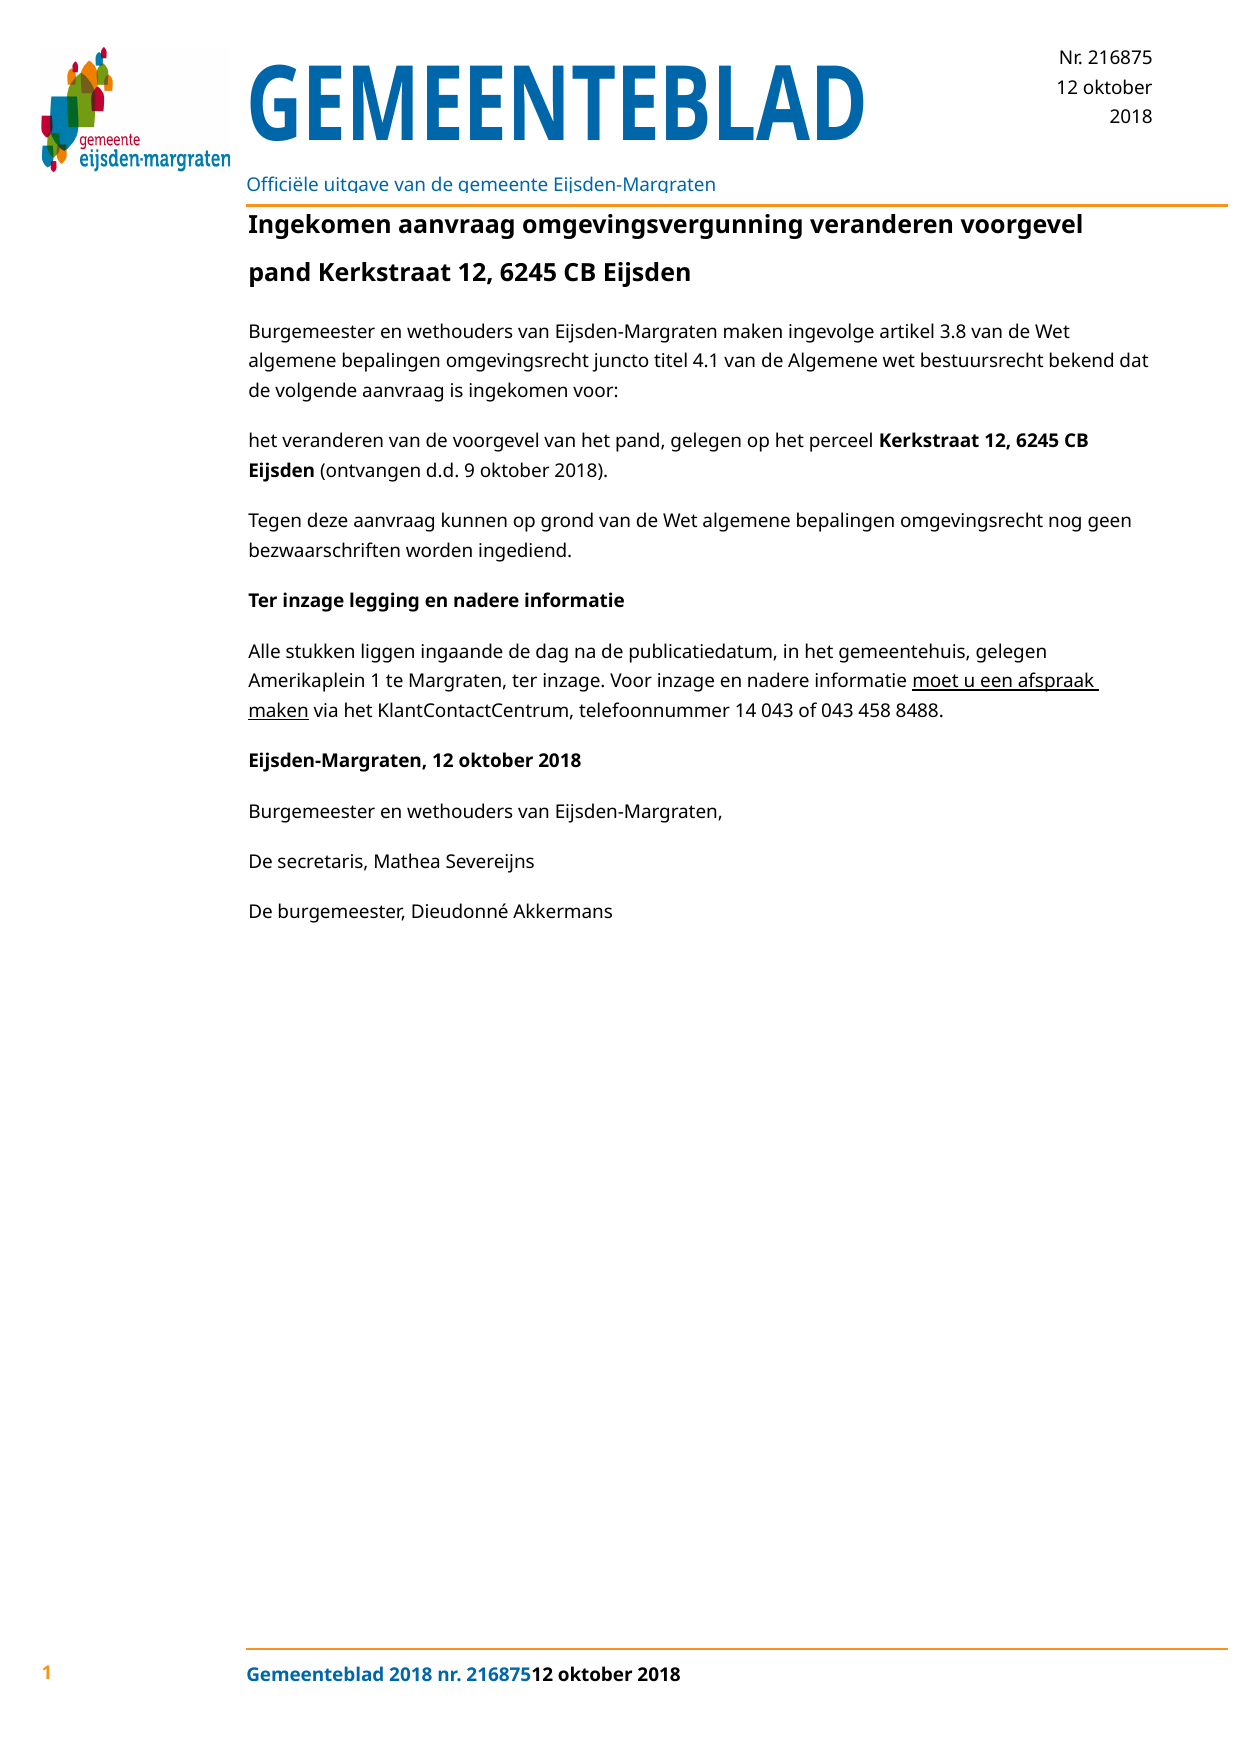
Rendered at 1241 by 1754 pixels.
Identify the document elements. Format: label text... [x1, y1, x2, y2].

text Tegen deze aanvraag kunnen op grond van de Wet algemene bepalingen omgevingsrecht nog geen bezwaarschriften worden ingediend. [248, 507, 1152, 563]
text Ingekomen aanvraag omgevingsvergunning veranderen voorgevel pand Kerkstraat 12, 6245 CB Eijsden [248, 207, 1152, 288]
text Ter inzage legging en nadere informatie [248, 587, 1152, 613]
text het veranderen van de voorgevel van het pand, gelegen op het perceel Kerkstraat 12, 6245 CB Eijsden (ontvangen d.d. 9 oktober 2018). [248, 427, 1152, 483]
text Burgemeester en wethouders van Eijsden-Margraten, [248, 798, 1152, 824]
text De burgemeester, Dieudonné Akkermans [248, 899, 1152, 924]
text Burgemeester en wethouders van Eijsden-Margraten maken ingevolge artikel 3.8 van de Wet algemene bepalingen omgevingsrecht juncto titel 4.1 van de Algemene wet bestuursrecht bekend dat de volgende aanvraag is ingekomen voor: [248, 318, 1152, 403]
text Alle stukken liggen ingaande de dag na de publicatiedatum, in het gemeentehuis, gelegen Amerikaplein 1 te Margraten, ter inzage. Voor inzage en nadere informatie moet u een afspraak maken via het KlantContactCentrum, telefoonnummer 14 043 of 043 458 8488. [248, 638, 1152, 723]
text Eijsden-Margraten, 12 oktober 2018 [248, 747, 1152, 773]
text De secretaris, Mathea Severeijns [248, 848, 1152, 874]
picture [41, 47, 231, 172]
